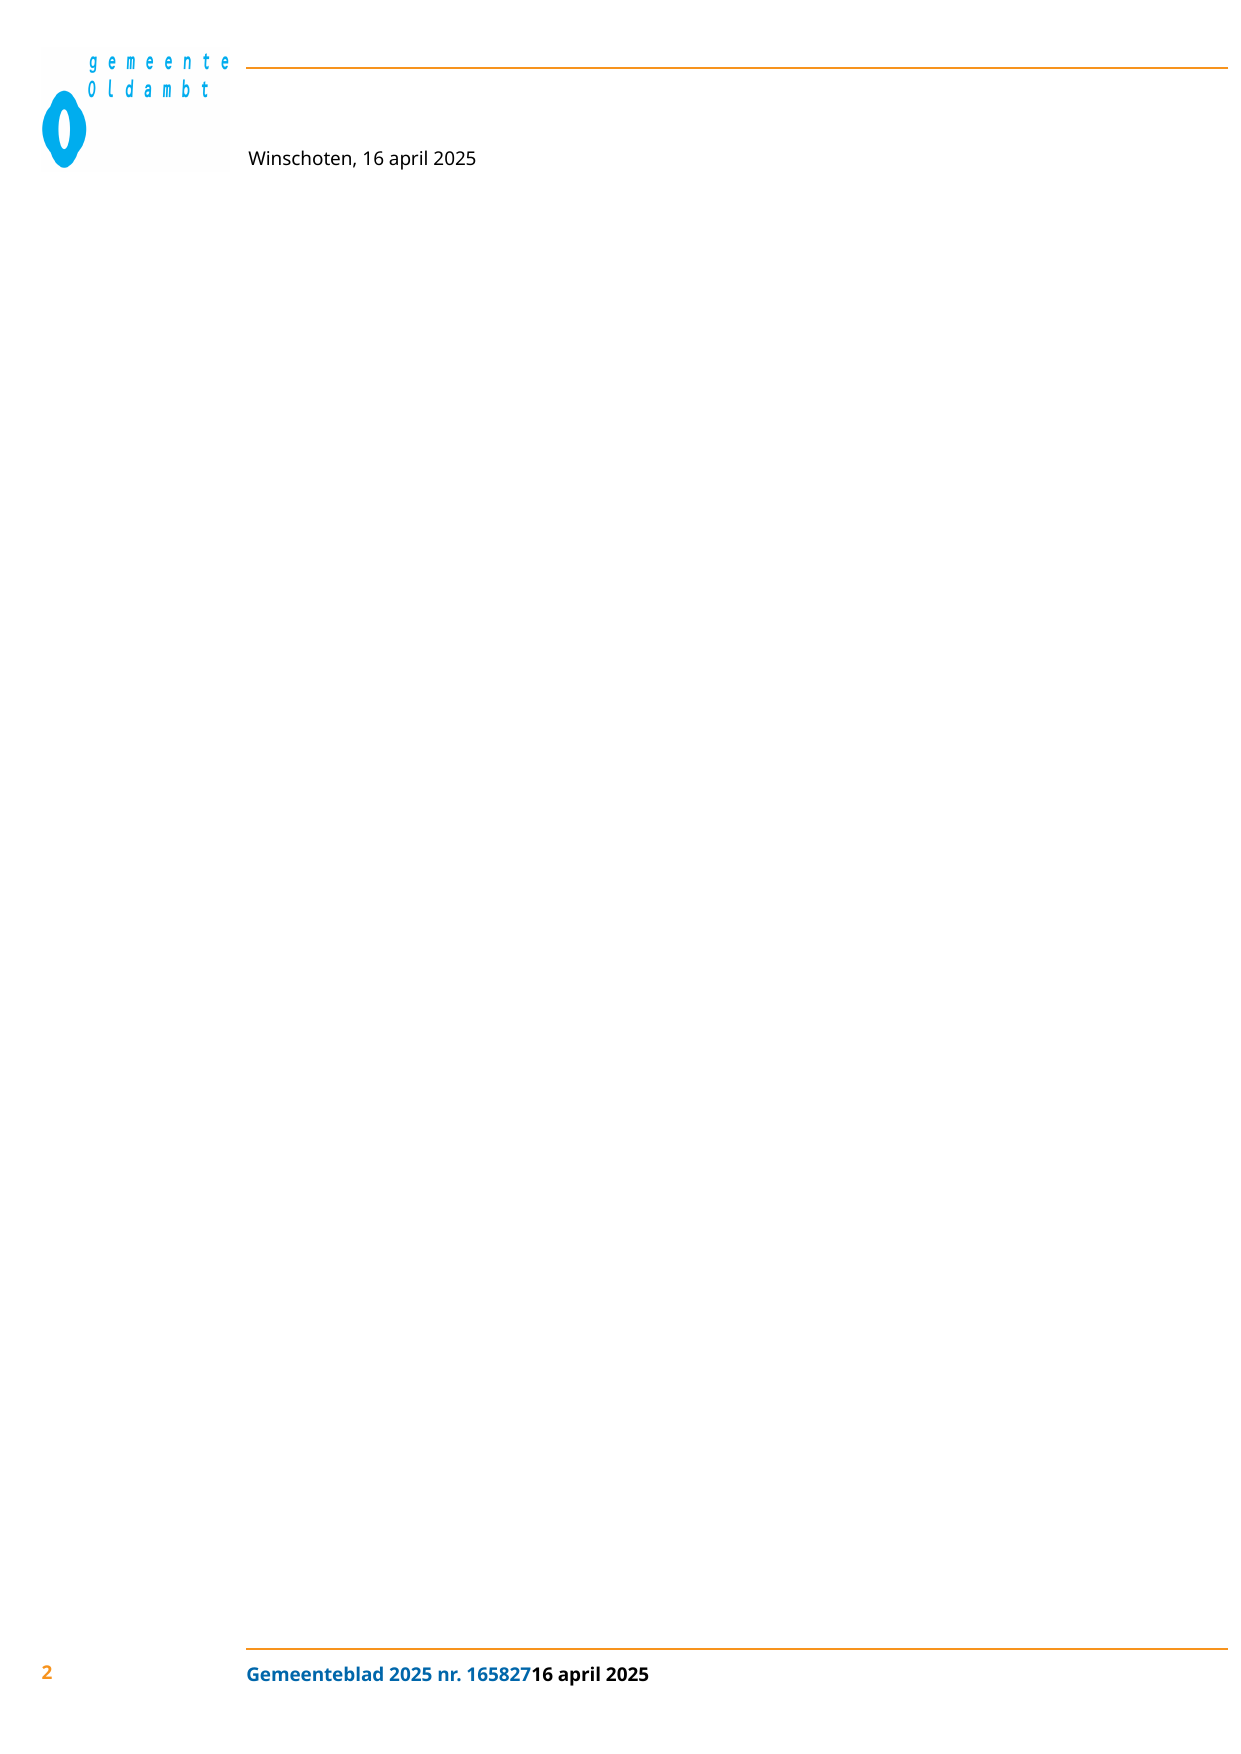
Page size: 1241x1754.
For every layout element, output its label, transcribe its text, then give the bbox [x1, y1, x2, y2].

picture [41, 47, 231, 172]
text Winschoten, 16 april 2025 [248, 145, 1152, 171]
